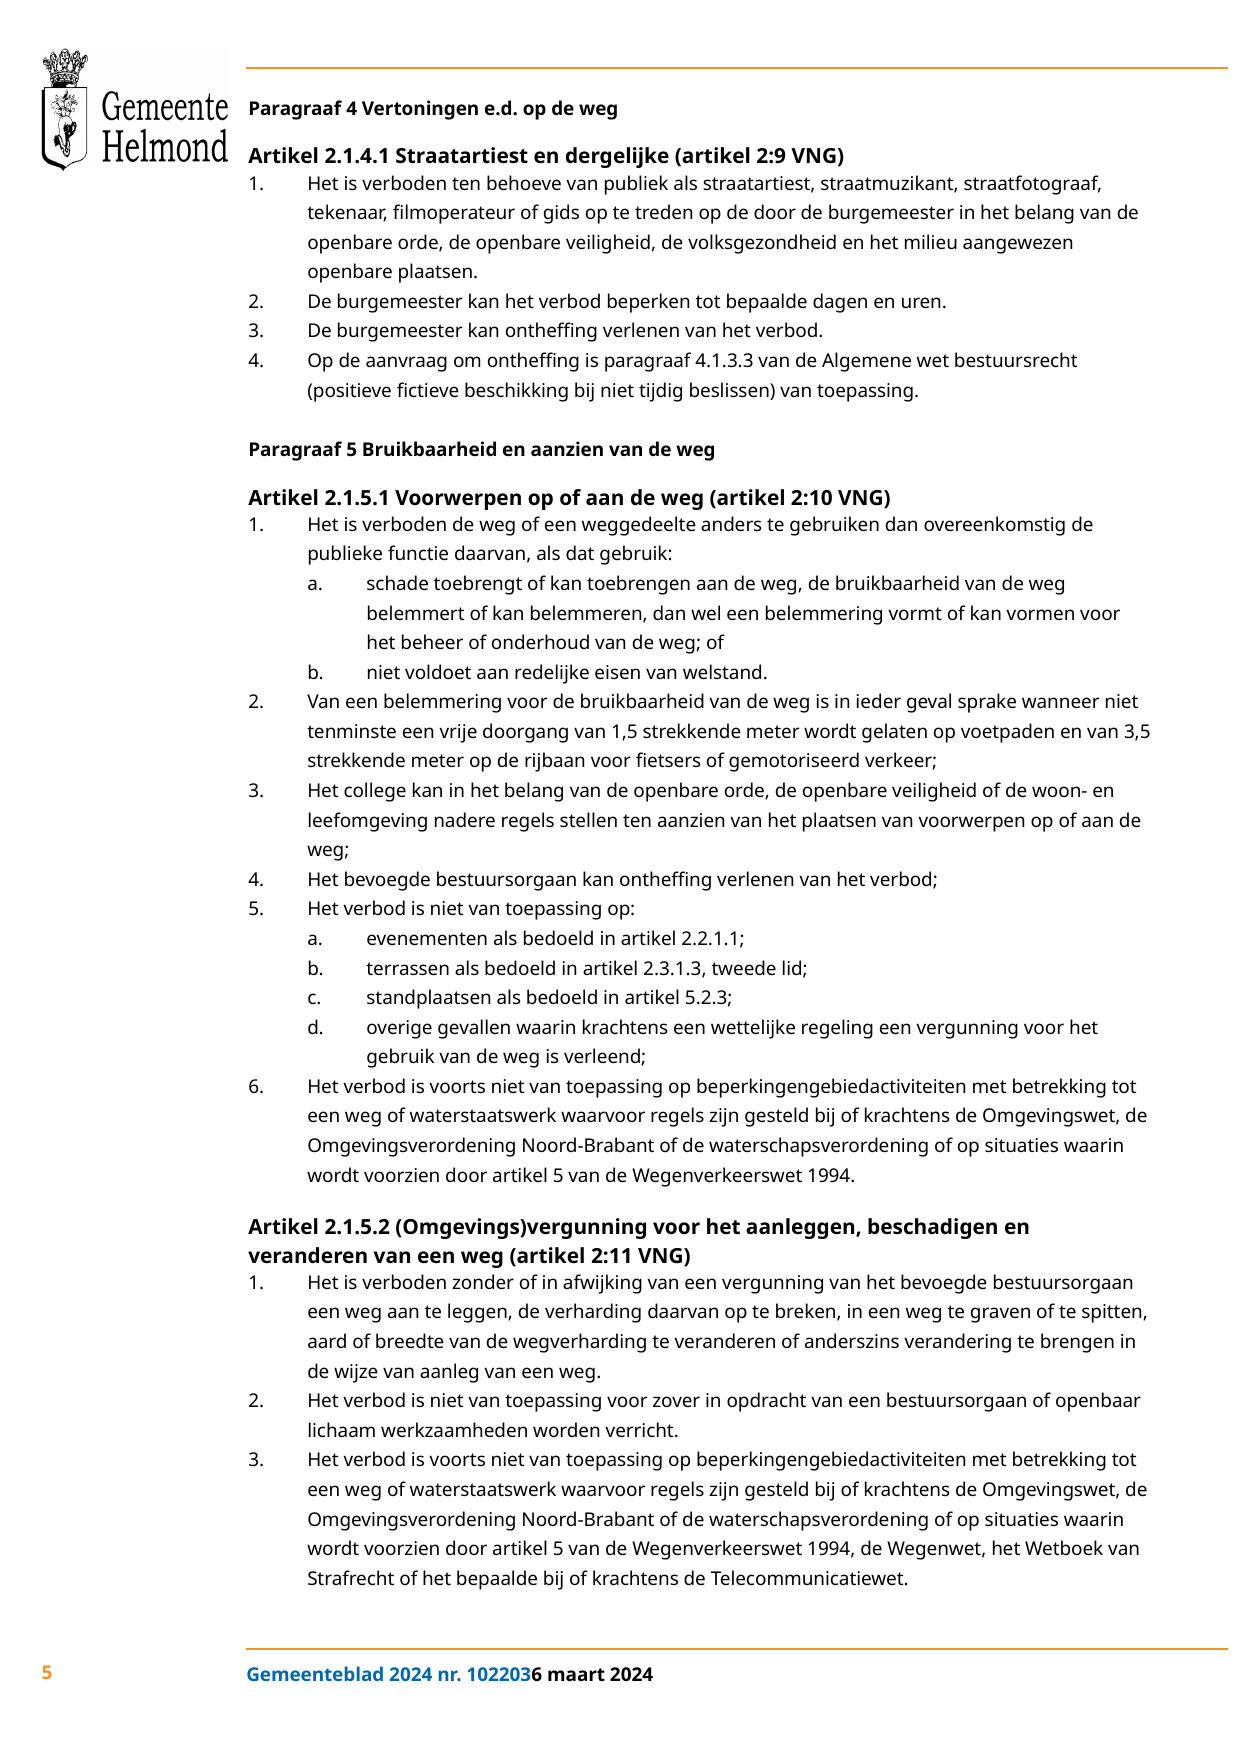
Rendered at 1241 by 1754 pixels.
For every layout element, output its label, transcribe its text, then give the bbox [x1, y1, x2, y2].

list niet voldoet aan redelijke eisen van welstand. [307, 659, 1152, 685]
list Het verbod is niet van toepassing voor zover in opdracht van een bestuursorgaan of openbaar lichaam werkzaamheden worden verricht. [248, 1387, 1152, 1443]
list Het is verboden zonder of in afwijking van een vergunning van het bevoegde bestuursorgaan een weg aan te leggen, de verharding daarvan op te breken, in een weg te graven of te spitten, aard of breedte van de wegverharding te veranderen of anderszins verandering te brengen in de wijze van aanleg van een weg. [248, 1269, 1152, 1384]
text Artikel 2.1.4.1 Straatartiest en dergelijke (artikel 2:9 VNG) [248, 141, 1152, 170]
list terrassen als bedoeld in artikel 2.3.1.3, tweede lid; [307, 955, 1152, 981]
list schade toebrengt of kan toebrengen aan de weg, de bruikbaarheid van de weg belemmert of kan belemmeren, dan wel een belemmering vormt of kan vormen voor het beheer of onderhoud van de weg; of [307, 570, 1152, 655]
text Paragraaf 4 Vertoningen e.d. op de weg [248, 95, 1152, 121]
list Het is verboden ten behoeve van publiek als straatartiest, straatmuzikant, straatfotograaf, tekenaar, filmoperateur of gids op te treden op de door de burgemeester in het belang van de openbare orde, de openbare veiligheid, de volksgezondheid en het milieu aangewezen openbare plaatsen. [248, 170, 1152, 284]
picture [41, 47, 231, 172]
list Het college kan in het belang van de openbare orde, de openbare veiligheid of de woon- en leefomgeving nadere regels stellen ten aanzien van het plaatsen van voorwerpen op of aan de weg; [248, 777, 1152, 862]
list Het is verboden de weg of een weggedeelte anders te gebruiken dan overeenkomstig de publieke functie daarvan, als dat gebruik: [248, 511, 1152, 566]
list evenementen als bedoeld in artikel 2.2.1.1; [307, 925, 1152, 951]
list Het verbod is voorts niet van toepassing op beperkingengebiedactiviteiten met betrekking tot een weg of waterstaatswerk waarvoor regels zijn gesteld bij of krachtens de Omgevingswet, de Omgevingsverordening Noord-Brabant of de waterschapsverordening of op situaties waarin wordt voorzien door artikel 5 van de Wegenverkeerswet 1994. [248, 1073, 1152, 1188]
text Artikel 2.1.5.2 (Omgevings)vergunning voor het aanleggen, beschadigen en veranderen van een weg (artikel 2:11 VNG) [248, 1212, 1152, 1269]
list standplaatsen als bedoeld in artikel 5.2.3; [307, 984, 1152, 1010]
list Het verbod is voorts niet van toepassing op beperkingengebiedactiviteiten met betrekking tot een weg of waterstaatswerk waarvoor regels zijn gesteld bij of krachtens de Omgevingswet, de Omgevingsverordening Noord-Brabant of de waterschapsverordening of op situaties waarin wordt voorzien door artikel 5 van de Wegenverkeerswet 1994, de Wegenwet, het Wetboek van Strafrecht of het bepaalde bij of krachtens de Telecommunicatiewet. [248, 1447, 1152, 1591]
list Van een belemmering voor de bruikbaarheid van de weg is in ieder geval sprake wanneer niet tenminste een vrije doorgang van 1,5 strekkende meter wordt gelaten op voetpaden en van 3,5 strekkende meter op de rijbaan voor fietsers of gemotoriseerd verkeer; [248, 688, 1152, 773]
list Het verbod is niet van toepassing op: [248, 896, 1152, 921]
text Artikel 2.1.5.1 Voorwerpen op of aan de weg (artikel 2:10 VNG) [248, 483, 1152, 511]
list Op de aanvraag om ontheffing is paragraaf 4.1.3.3 van de Algemene wet bestuursrecht (positieve fictieve beschikking bij niet tijdig beslissen) van toepassing. [248, 347, 1152, 403]
text Paragraaf 5 Bruikbaarheid en aanzien van de weg [248, 436, 1152, 462]
list De burgemeester kan ontheffing verlenen van het verbod. [248, 318, 1152, 343]
list overige gevallen waarin krachtens een wettelijke regeling een vergunning voor het gebruik van de weg is verleend; [307, 1014, 1152, 1069]
list Het bevoegde bestuursorgaan kan ontheffing verlenen van het verbod; [248, 866, 1152, 892]
list De burgemeester kan het verbod beperken tot bepaalde dagen en uren. [248, 288, 1152, 314]
